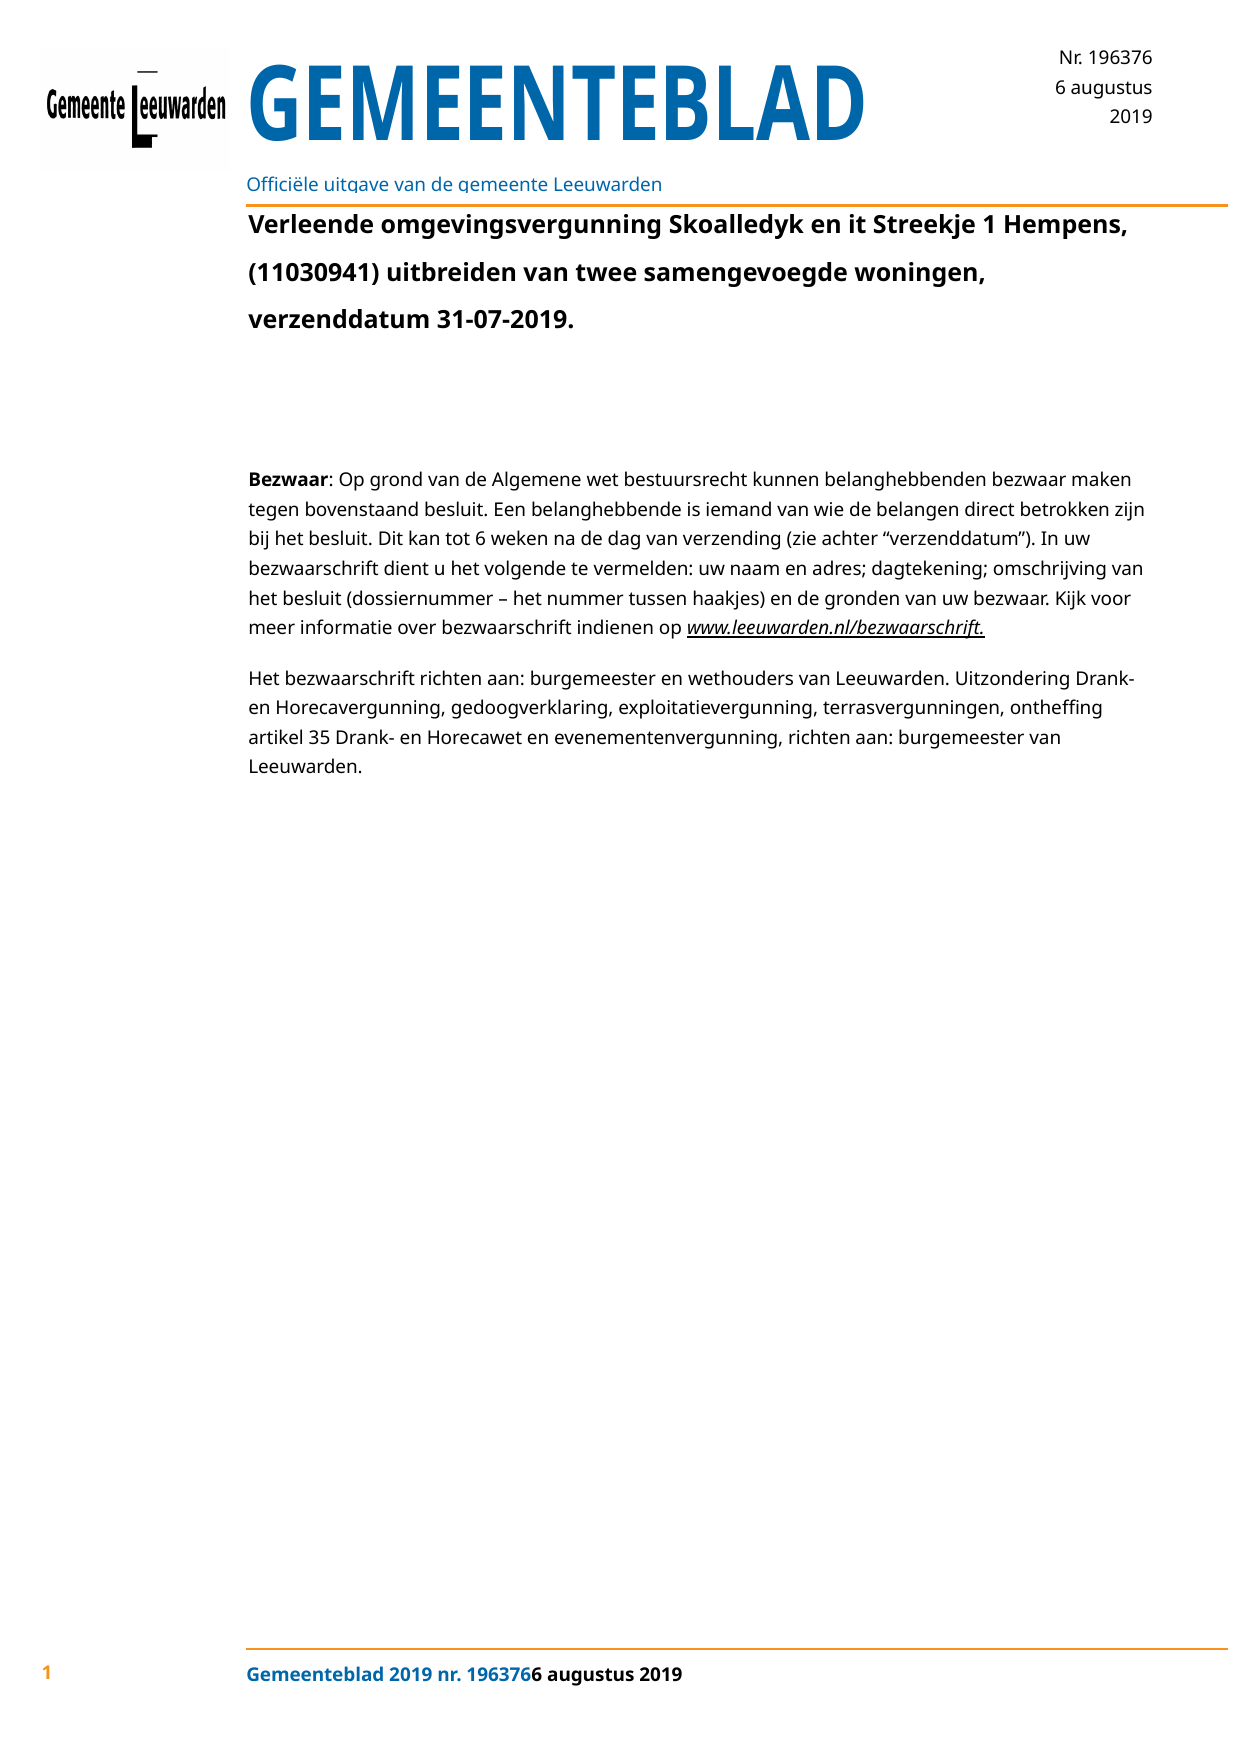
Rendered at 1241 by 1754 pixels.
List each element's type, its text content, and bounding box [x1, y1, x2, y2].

text Verleende omgevingsvergunning Skoalledyk en it Streekje 1 Hempens, (11030941) uitbreiden van twee samengevoegde woningen, verzenddatum 31-07-2019. [248, 207, 1152, 336]
picture [41, 47, 231, 172]
text Het bezwaarschrift richten aan: burgemeester en wethouders van Leeuwarden. Uitzondering Drank- en Horecavergunning, gedoogverklaring, exploitatievergunning, terrasvergunningen, ontheffing artikel 35 Drank- en Horecawet en evenementenvergunning, richten aan: burgemeester van Leeuwarden. [248, 665, 1152, 779]
text Bezwaar: Op grond van de Algemene wet bestuursrecht kunnen belanghebbenden bezwaar maken tegen bovenstaand besluit. Een belanghebbende is iemand van wie de belangen direct betrokken zijn bij het besluit. Dit kan tot 6 weken na de dag van verzending (zie achter “verzenddatum”). In uw bezwaarschrift dient u het volgende te vermelden: uw naam en adres; dagtekening; omschrijving van het besluit (dossiernummer – het nummer tussen haakjes) en de gronden van uw bezwaar. Kijk voor meer informatie over bezwaarschrift indienen op www.leeuwarden.nl/bezwaarschrift. [248, 466, 1152, 640]
